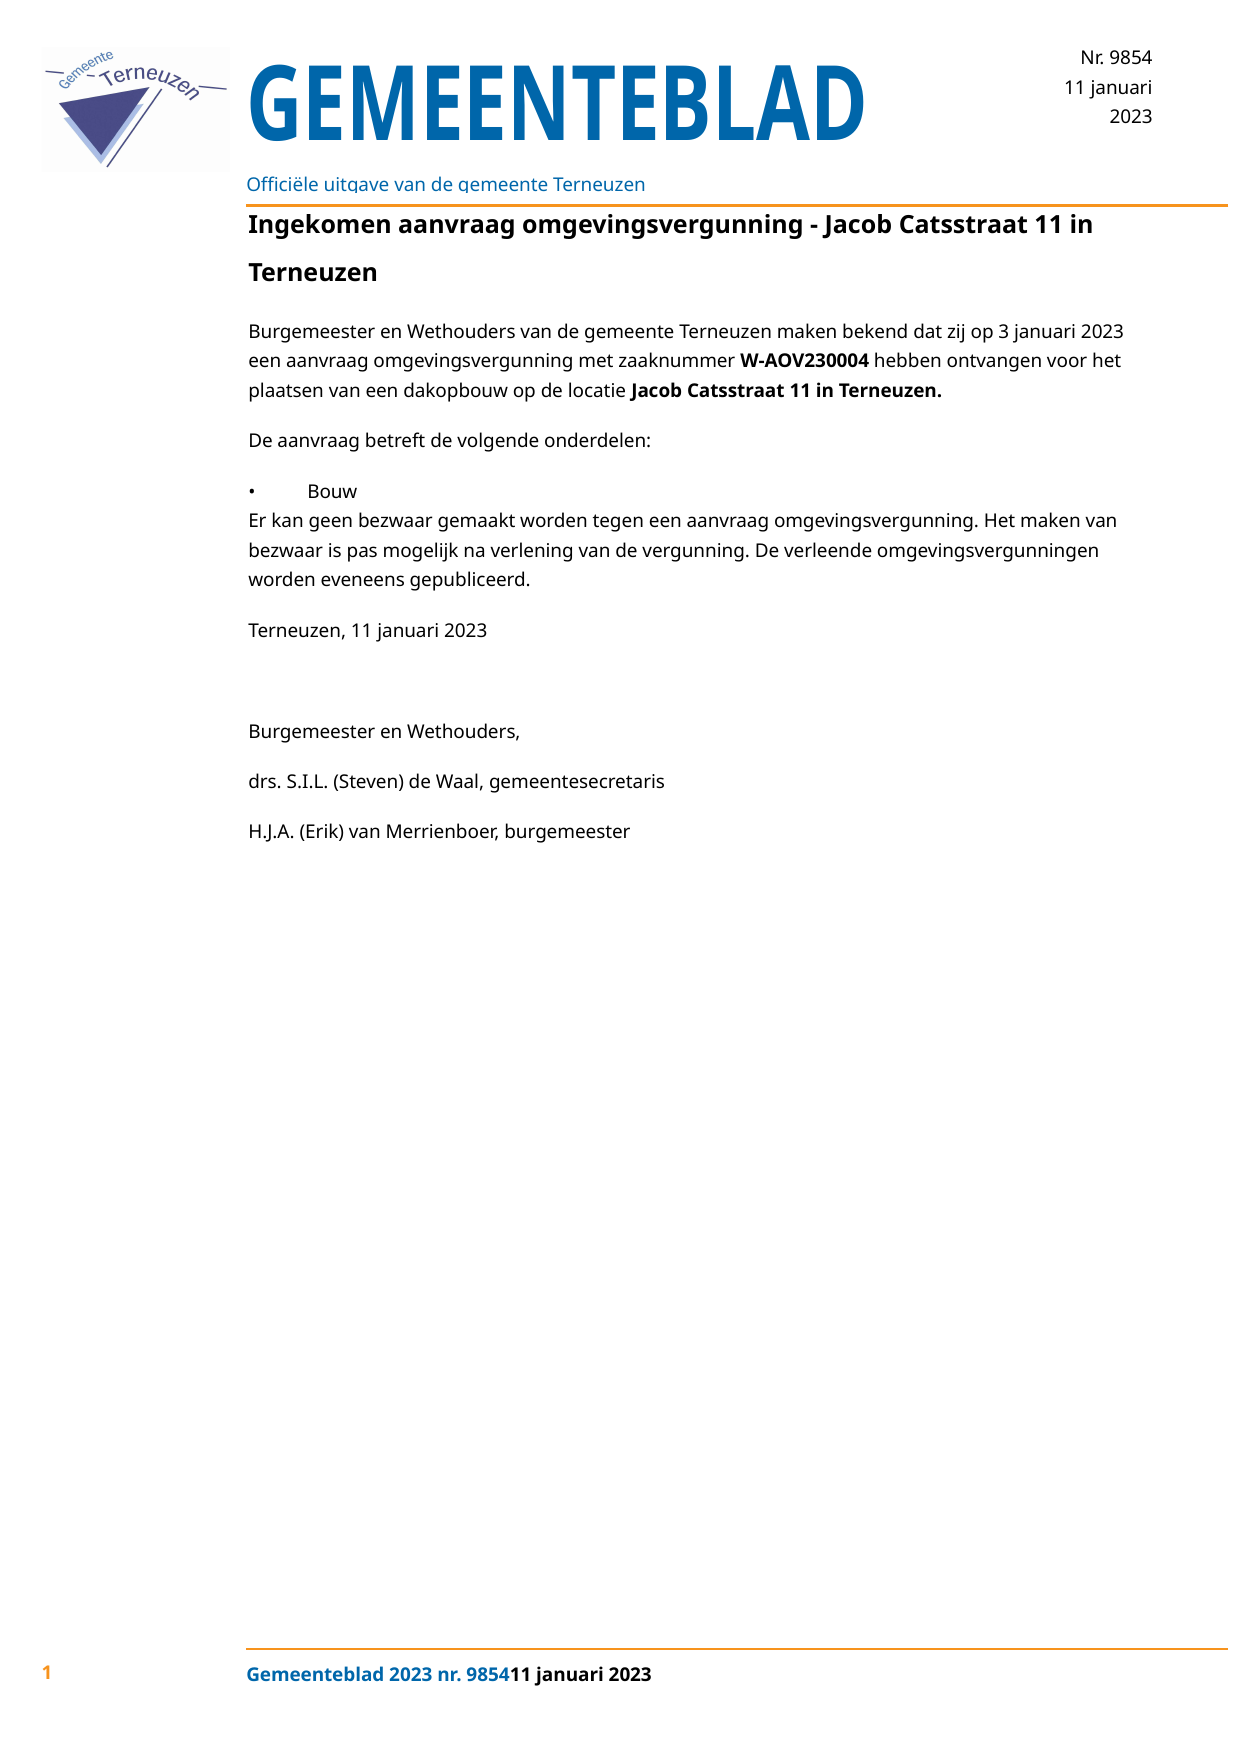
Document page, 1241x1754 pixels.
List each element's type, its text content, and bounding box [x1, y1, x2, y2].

list Bouw [248, 478, 1152, 504]
text Terneuzen, 11 januari 2023 [248, 617, 1152, 643]
text Er kan geen bezwaar gemaakt worden tegen een aanvraag omgevingsvergunning. Het maken van bezwaar is pas mogelijk na verlening van de vergunning. De verleende omgevingsvergunningen worden eveneens gepubliceerd. [248, 507, 1152, 592]
text drs. S.I.L. (Steven) de Waal, gemeentesecretaris [248, 768, 1152, 794]
text H.J.A. (Erik) van Merrienboer, burgemeester [248, 819, 1152, 844]
text Burgemeester en Wethouders van de gemeente Terneuzen maken bekend dat zij op 3 januari 2023 een aanvraag omgevingsvergunning met zaaknummer W-AOV230004 hebben ontvangen voor het plaatsen van een dakopbouw op de locatie Jacob Catsstraat 11 in Terneuzen. [248, 318, 1152, 403]
text Ingekomen aanvraag omgevingsvergunning - Jacob Catsstraat 11 in Terneuzen [248, 207, 1152, 288]
picture [41, 47, 231, 172]
text De aanvraag betreft de volgende onderdelen: [248, 427, 1152, 453]
text Burgemeester en Wethouders, [248, 718, 1152, 744]
